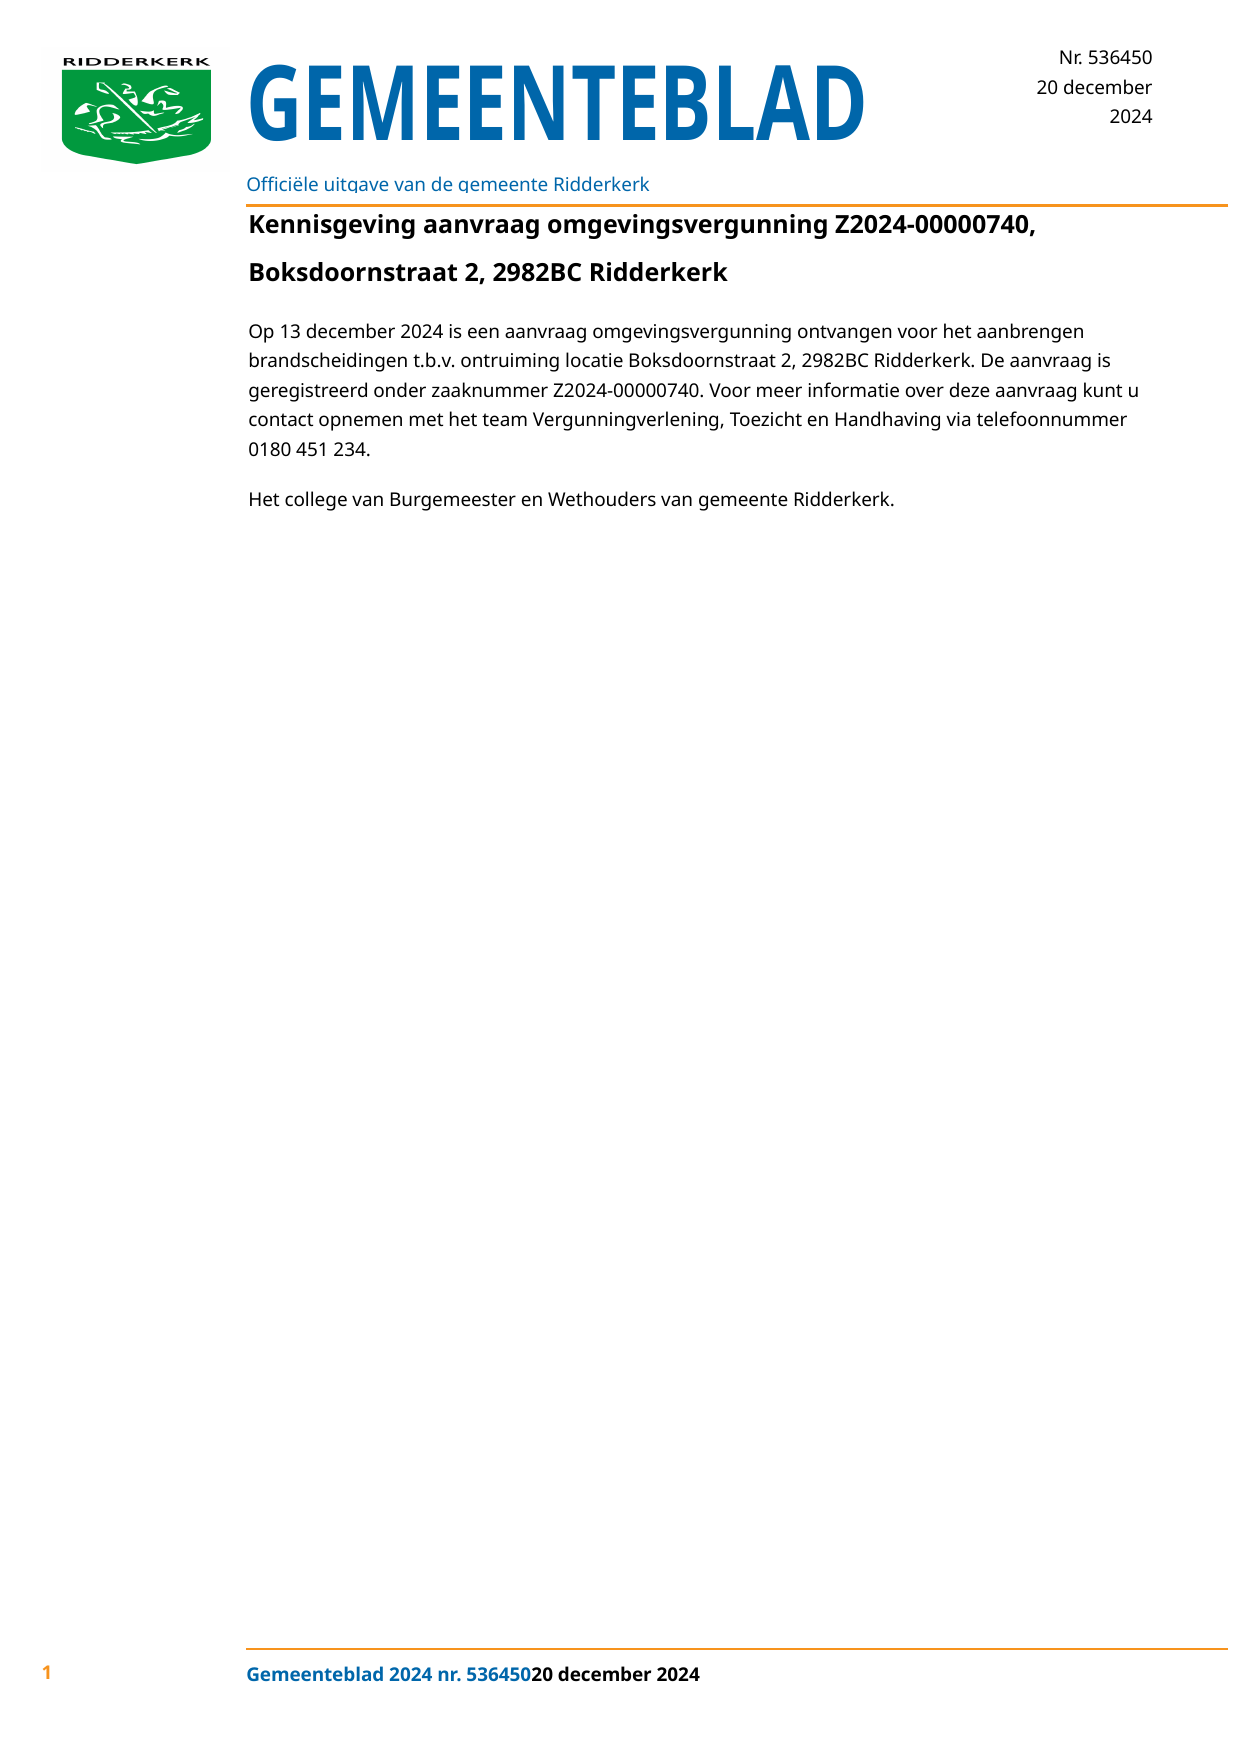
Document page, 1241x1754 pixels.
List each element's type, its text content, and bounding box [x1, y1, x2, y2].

text Kennisgeving aanvraag omgevingsvergunning Z2024-00000740, Boksdoornstraat 2, 2982BC Ridderkerk [248, 207, 1152, 288]
text Het college van Burgemeester en Wethouders van gemeente Ridderkerk. [248, 487, 1152, 512]
text Op 13 december 2024 is een aanvraag omgevingsvergunning ontvangen voor het aanbrengen brandscheidingen t.b.v. ontruiming locatie Boksdoornstraat 2, 2982BC Ridderkerk. De aanvraag is geregistreerd onder zaaknummer Z2024-00000740. Voor meer informatie over deze aanvraag kunt u contact opnemen met het team Vergunningverlening, Toezicht en Handhaving via telefoonnummer 0180 451 234. [248, 318, 1152, 462]
picture [41, 47, 231, 172]
